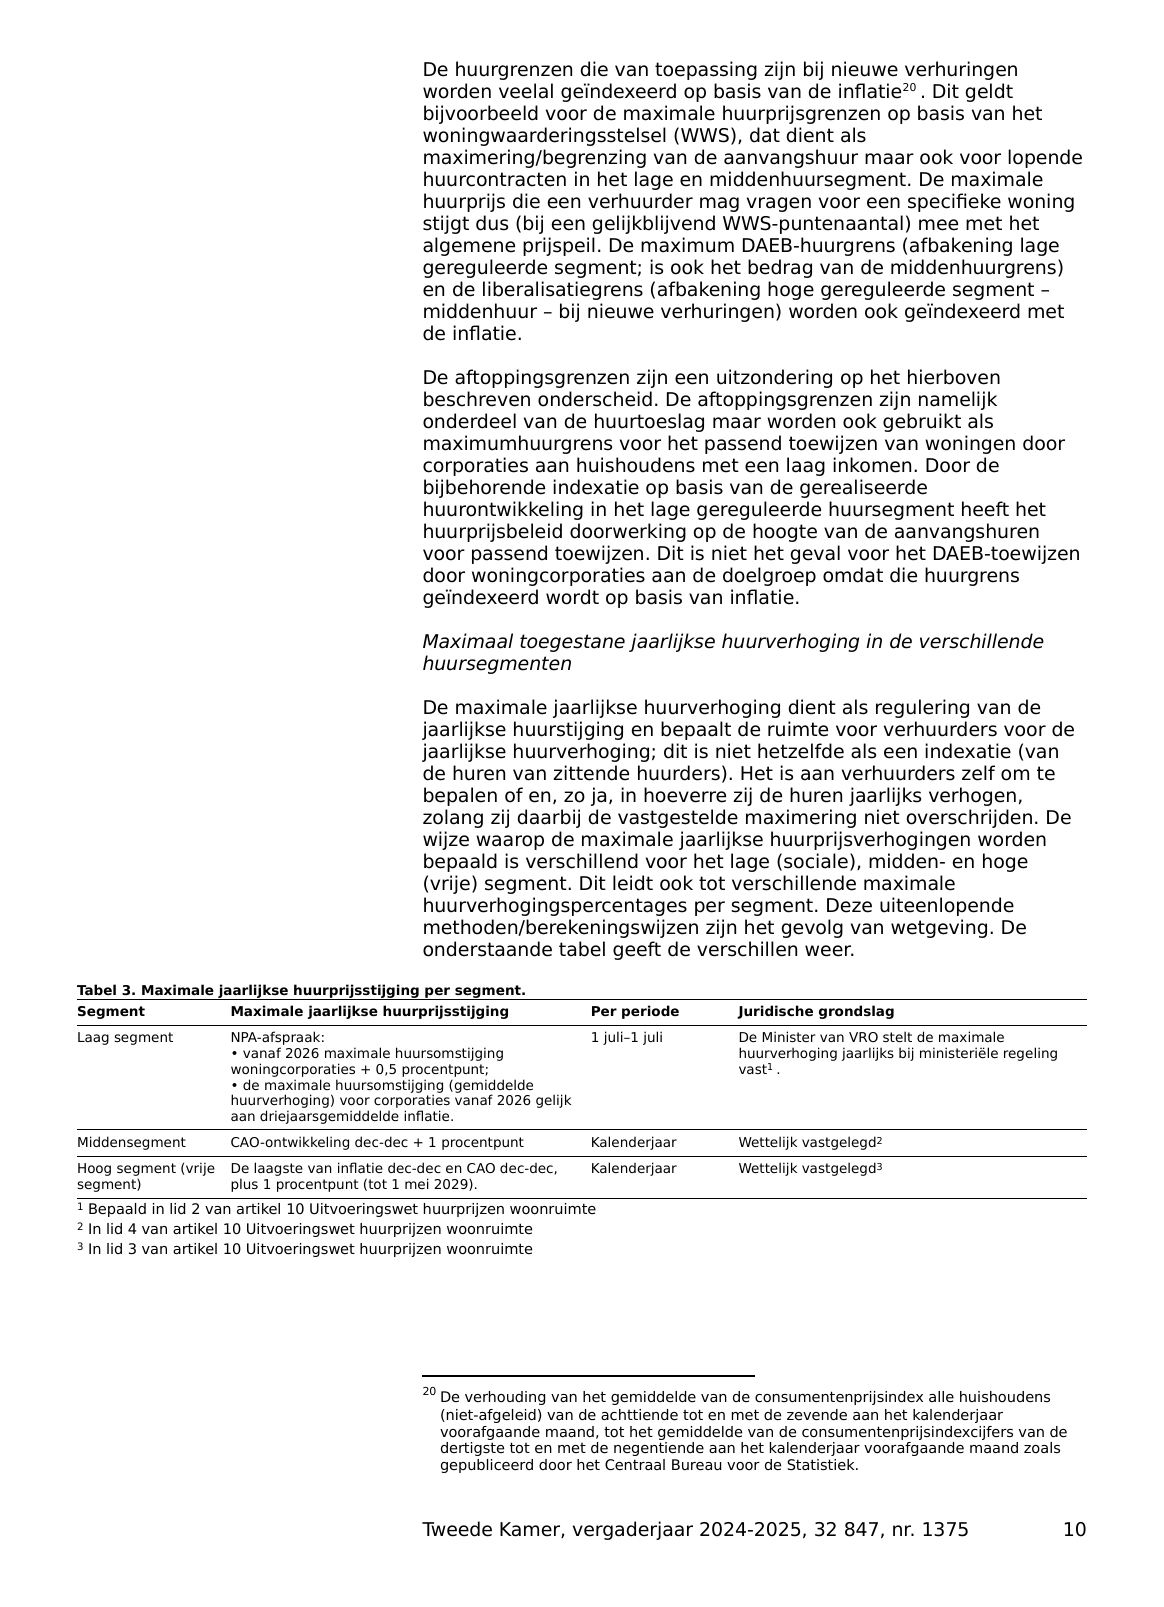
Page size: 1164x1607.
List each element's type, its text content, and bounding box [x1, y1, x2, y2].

table_cell De Minister van VRO stelt de maximale huurverhoging jaarlijks bij ministeriële regeling vast1. [732, 1026, 1087, 1129]
table_cell NPA-afspraak: • vanaf 2026 maximale huursomstijging woningcorporaties + 0,5 procentpunt; • de maximale huursomstijging (gemiddelde huurverhoging) voor corporaties vanaf 2026 gelijk aan driejaarsgemiddelde inflatie. [224, 1026, 584, 1129]
table_cell CAO-ontwikkeling dec-dec + 1 procentpunt [224, 1130, 584, 1156]
table_cell 1 juli–1 juli [585, 1026, 732, 1129]
table_cell Kalenderjaar [585, 1130, 732, 1156]
table_cell Kalenderjaar [585, 1157, 732, 1197]
table_cell Laag segment [77, 1026, 224, 1129]
table_header Tabel 3. Maximale jaarlijkse huurprijsstijging per segment. [77, 983, 1087, 998]
text De verhouding van het gemiddelde van de consumentenprijsindex alle huishoudens (niet-afgeleid) van de achttiende tot en met de zevende aan het kalenderjaar voorafgaande maand, tot het gemiddelde van de consumentenprijsindexcijfers van de dertigste tot en met de negentiende aan het kalenderjaar voorafgaande maand zoals gepubliceerd door het Centraal Bureau voor de Statistiek. [422, 1385, 1087, 1474]
table_cell 1 Bepaald in lid 2 van artikel 10 Uitvoeringswet huurprijzen woonruimte 2 In lid 4 van artikel 10 Uitvoeringswet huurprijzen woonruimte 3 In lid 3 van artikel 10 Uitvoeringswet huurprijzen woonruimte [77, 1199, 1087, 1258]
table_cell Hoog segment (vrije segment) [77, 1157, 224, 1197]
table_cell Wettelijk vastgelegd2 [732, 1130, 1087, 1156]
table_cell Per periode [585, 1000, 732, 1024]
table_cell Juridische grondslag [732, 1000, 1087, 1024]
text De maximale jaarlijkse huurverhoging dient als regulering van de jaarlijkse huurstijging en bepaalt de ruimte voor verhuurders voor de jaarlijkse huurverhoging; dit is niet hetzelfde als een indexatie (van de huren van zittende huurders). Het is aan verhuurders zelf om te bepalen of en, zo ja, in hoeverre zij de huren jaarlijks verhogen, zolang zij daarbij de vastgestelde maximering niet overschrijden. De wijze waarop de maximale jaarlijkse huurprijsverhogingen worden bepaald is verschillend voor het lage (sociale), midden- en hoge (vrije) segment. Dit leidt ook tot verschillende maximale huurverhogingspercentages per segment. Deze uiteenlopende methoden/berekeningswijzen zijn het gevolg van wetgeving. De onderstaande tabel geeft de verschillen weer. [422, 697, 1087, 961]
subtitle Maximaal toegestane jaarlijkse huurverhoging in de verschillende huursegmenten [422, 631, 1087, 675]
table_cell Segment [77, 1000, 224, 1024]
table_cell De laagste van inflatie dec-dec en CAO dec-dec, plus 1 procentpunt (tot 1 mei 2029). [224, 1157, 584, 1197]
table_cell Wettelijk vastgelegd3 [732, 1157, 1087, 1197]
text De aftoppingsgrenzen zijn een uitzondering op het hierboven beschreven onderscheid. De aftoppingsgrenzen zijn namelijk onderdeel van de huurtoeslag maar worden ook gebruikt als maximumhuurgrens voor het passend toewijzen van woningen door corporaties aan huishoudens met een laag inkomen. Door de bijbehorende indexatie op basis van de gerealiseerde huurontwikkeling in het lage gereguleerde huursegment heeft het huurprijsbeleid doorwerking op de hoogte van de aanvangshuren voor passend toewijzen. Dit is niet het geval voor het DAEB-toewijzen door woningcorporaties aan de doelgroep omdat die huurgrens geïndexeerd wordt op basis van inflatie. [422, 367, 1087, 609]
table_cell Maximale jaarlijkse huurprijsstijging [224, 1000, 584, 1024]
text De huurgrenzen die van toepassing zijn bij nieuwe verhuringen worden veelal geïndexeerd op basis van de inflatie. Dit geldt bijvoorbeeld voor de maximale huurprijsgrenzen op basis van het woningwaarderingsstelsel (WWS), dat dient als maximering/begrenzing van de aanvangshuur maar ook voor lopende huurcontracten in het lage en middenhuursegment. De maximale huurprijs die een verhuurder mag vragen voor een specifieke woning stijgt dus (bij een gelijkblijvend WWS-puntenaantal) mee met het algemene prijspeil. De maximum DAEB-huurgrens (afbakening lage gereguleerde segment; is ook het bedrag van de middenhuurgrens) en de liberalisatiegrens (afbakening hoge gereguleerde segment – middenhuur – bij nieuwe verhuringen) worden ook geïndexeerd met de inflatie. [422, 59, 1087, 345]
table_cell Middensegment [77, 1130, 224, 1156]
